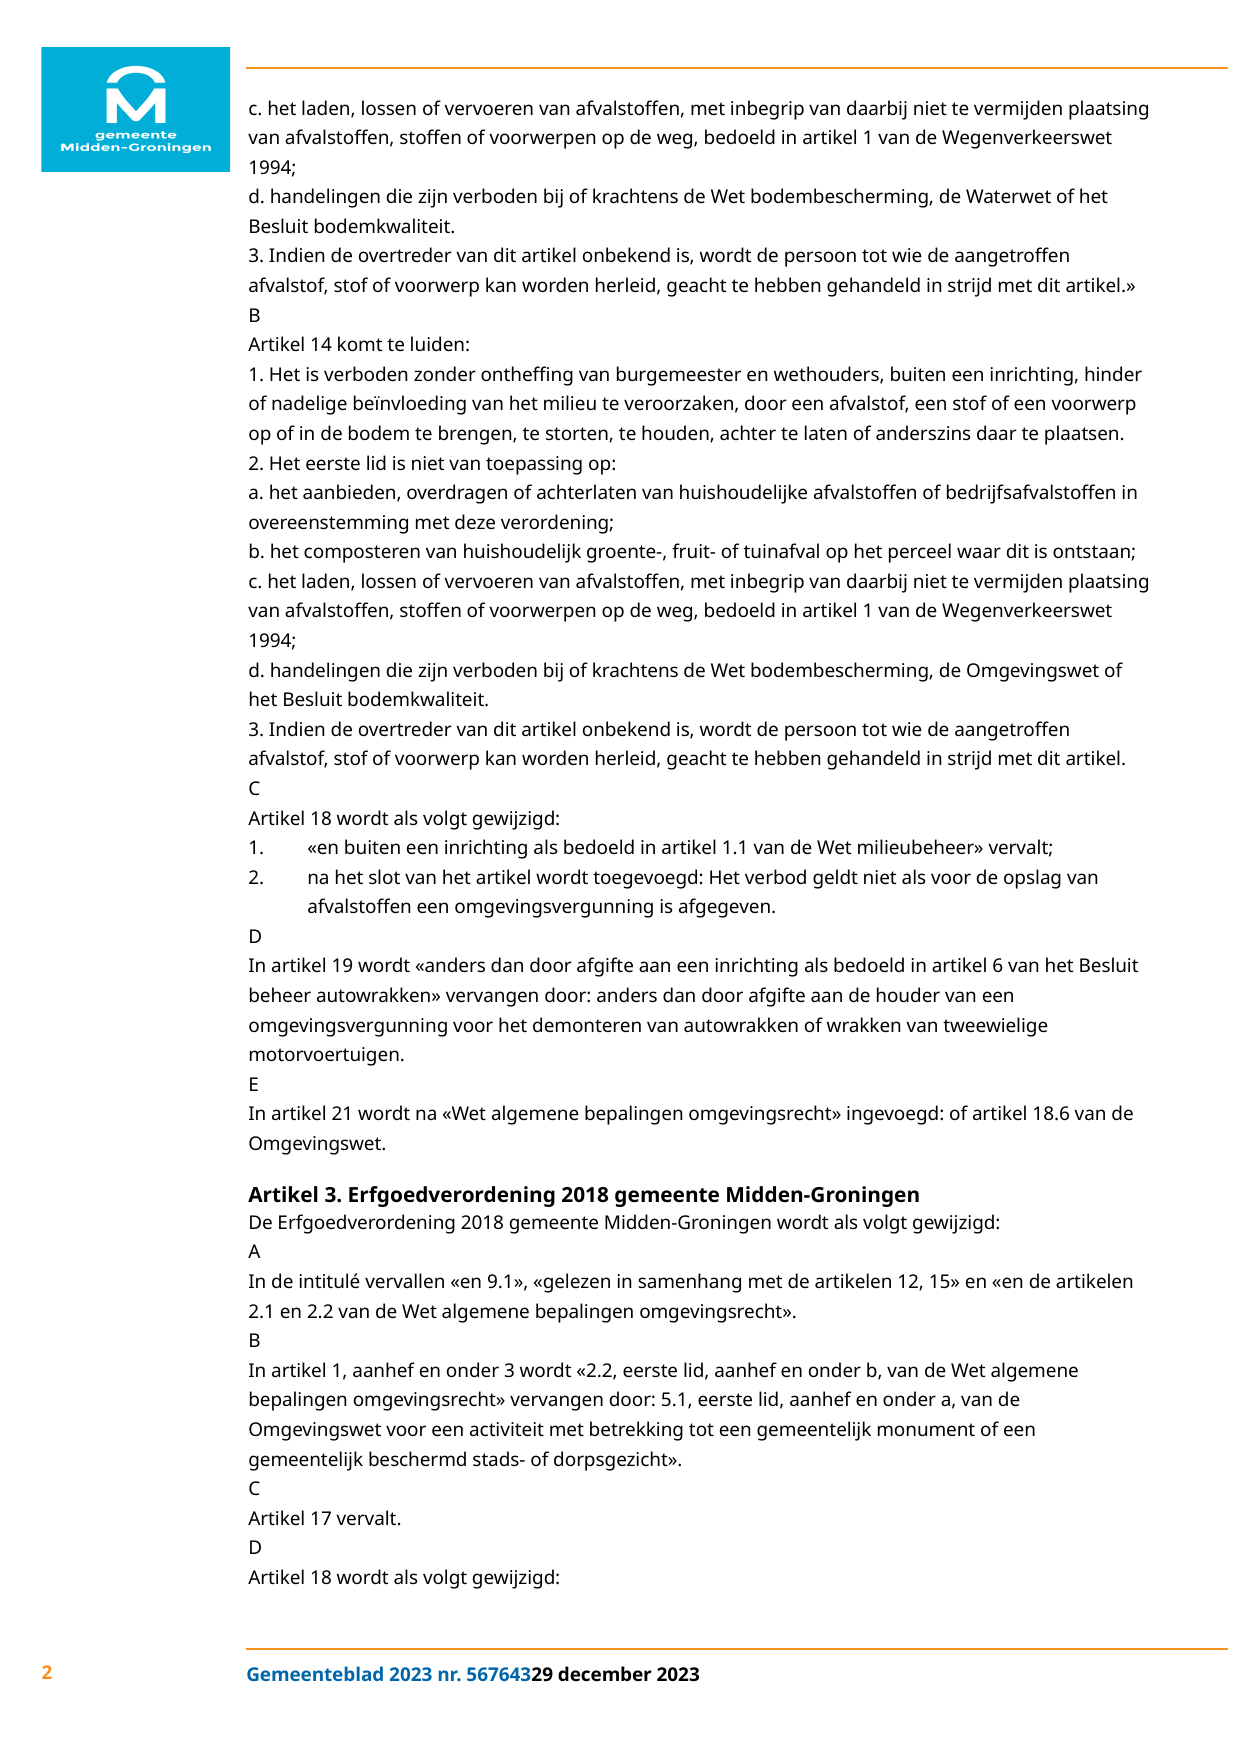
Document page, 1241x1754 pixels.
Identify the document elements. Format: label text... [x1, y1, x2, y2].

text Artikel 18 wordt als volgt gewijzigd: [248, 1564, 1152, 1590]
text B [248, 302, 1152, 328]
text 3. Indien de overtreder van dit artikel onbekend is, wordt de persoon tot wie de aangetroffen afvalstof, stof of voorwerp kan worden herleid, geacht te hebben gehandeld in strijd met dit artikel. [248, 716, 1152, 771]
text Artikel 3. Erfgoedverordening 2018 gemeente Midden-Groningen [248, 1181, 1152, 1209]
text In artikel 21 wordt na «Wet algemene bepalingen omgevingsrecht» ingevoegd: of artikel 18.6 van de Omgevingswet. [248, 1101, 1152, 1156]
picture [184, 146, 190, 153]
text 3. Indien de overtreder van dit artikel onbekend is, wordt de persoon tot wie de aangetroffen afvalstof, stof of voorwerp kan worden herleid, geacht te hebben gehandeld in strijd met dit artikel.» [248, 243, 1152, 298]
list «en buiten een inrichting als bedoeld in artikel 1.1 van de Wet milieubeheer» vervalt; [248, 834, 1152, 860]
text 1. Het is verboden zonder ontheffing van burgemeester en wethouders, buiten een inrichting, hinder of nadelige beïnvloeding van het milieu te veroorzaken, door een afvalstof, een stof of een voorwerp op of in de bodem te brengen, te storten, te houden, achter te laten of anderszins daar te plaatsen. [248, 361, 1152, 446]
text a. het aanbieden, overdragen of achterlaten van huishoudelijke afvalstoffen of bedrijfsafvalstoffen in overeenstemming met deze verordening; [248, 479, 1152, 535]
text D [248, 1534, 1152, 1560]
text B [248, 1327, 1152, 1353]
text In artikel 19 wordt «anders dan door afgifte aan een inrichting als bedoeld in artikel 6 van het Besluit beheer autowrakken» vervangen door: anders dan door afgifte aan de houder van een omgevingsvergunning voor het demonteren van autowrakken of wrakken van tweewielige motorvoertuigen. [248, 953, 1152, 1067]
text C [248, 775, 1152, 801]
text In de intitulé vervallen «en 9.1», «gelezen in samenhang met de artikelen 12, 15» en «en de artikelen 2.1 en 2.2 van de Wet algemene bepalingen omgevingsrecht». [248, 1268, 1152, 1323]
text d. handelingen die zijn verboden bij of krachtens de Wet bodembescherming, de Waterwet of het Besluit bodemkwaliteit. [248, 183, 1152, 239]
text Artikel 14 komt te luiden: [248, 331, 1152, 357]
text b. het composteren van huishoudelijk groente-, fruit- of tuinafval op het perceel waar dit is ontstaan; [248, 538, 1152, 564]
text D [248, 923, 1152, 949]
text Artikel 17 vervalt. [248, 1505, 1152, 1531]
text c. het laden, lossen of vervoeren van afvalstoffen, met inbegrip van daarbij niet te vermijden plaatsing van afvalstoffen, stoffen of voorwerpen op de weg, bedoeld in artikel 1 van de Wegenverkeerswet 1994; [248, 95, 1152, 180]
picture [108, 66, 164, 82]
picture [107, 89, 165, 122]
text In artikel 1, aanhef en onder 3 wordt «2.2, eerste lid, aanhef en onder b, van de Wet algemene bepalingen omgevingsrecht» vervangen door: 5.1, eerste lid, aanhef en onder a, van de Omgevingswet voor een activiteit met betrekking tot een gemeentelijk monument of een gemeentelijk beschermd stads- of dorpsgezicht». [248, 1357, 1152, 1471]
text 2. Het eerste lid is niet van toepassing op: [248, 450, 1152, 476]
text Artikel 18 wordt als volgt gewijzigd: [248, 805, 1152, 831]
list na het slot van het artikel wordt toegevoegd: Het verbod geldt niet als voor de opslag van afvalstoffen een omgevingsvergunning is afgegeven. [248, 864, 1152, 919]
text E [248, 1071, 1152, 1097]
text De Erfgoedverordening 2018 gemeente Midden-Groningen wordt als volgt gewijzigd: [248, 1209, 1152, 1235]
text c. het laden, lossen of vervoeren van afvalstoffen, met inbegrip van daarbij niet te vermijden plaatsing van afvalstoffen, stoffen of voorwerpen op de weg, bedoeld in artikel 1 van de Wegenverkeerswet 1994; [248, 568, 1152, 653]
text C [248, 1475, 1152, 1501]
text A [248, 1239, 1152, 1264]
text d. handelingen die zijn verboden bij of krachtens de Wet bodembescherming, de Omgevingswet of het Besluit bodemkwaliteit. [248, 657, 1152, 712]
